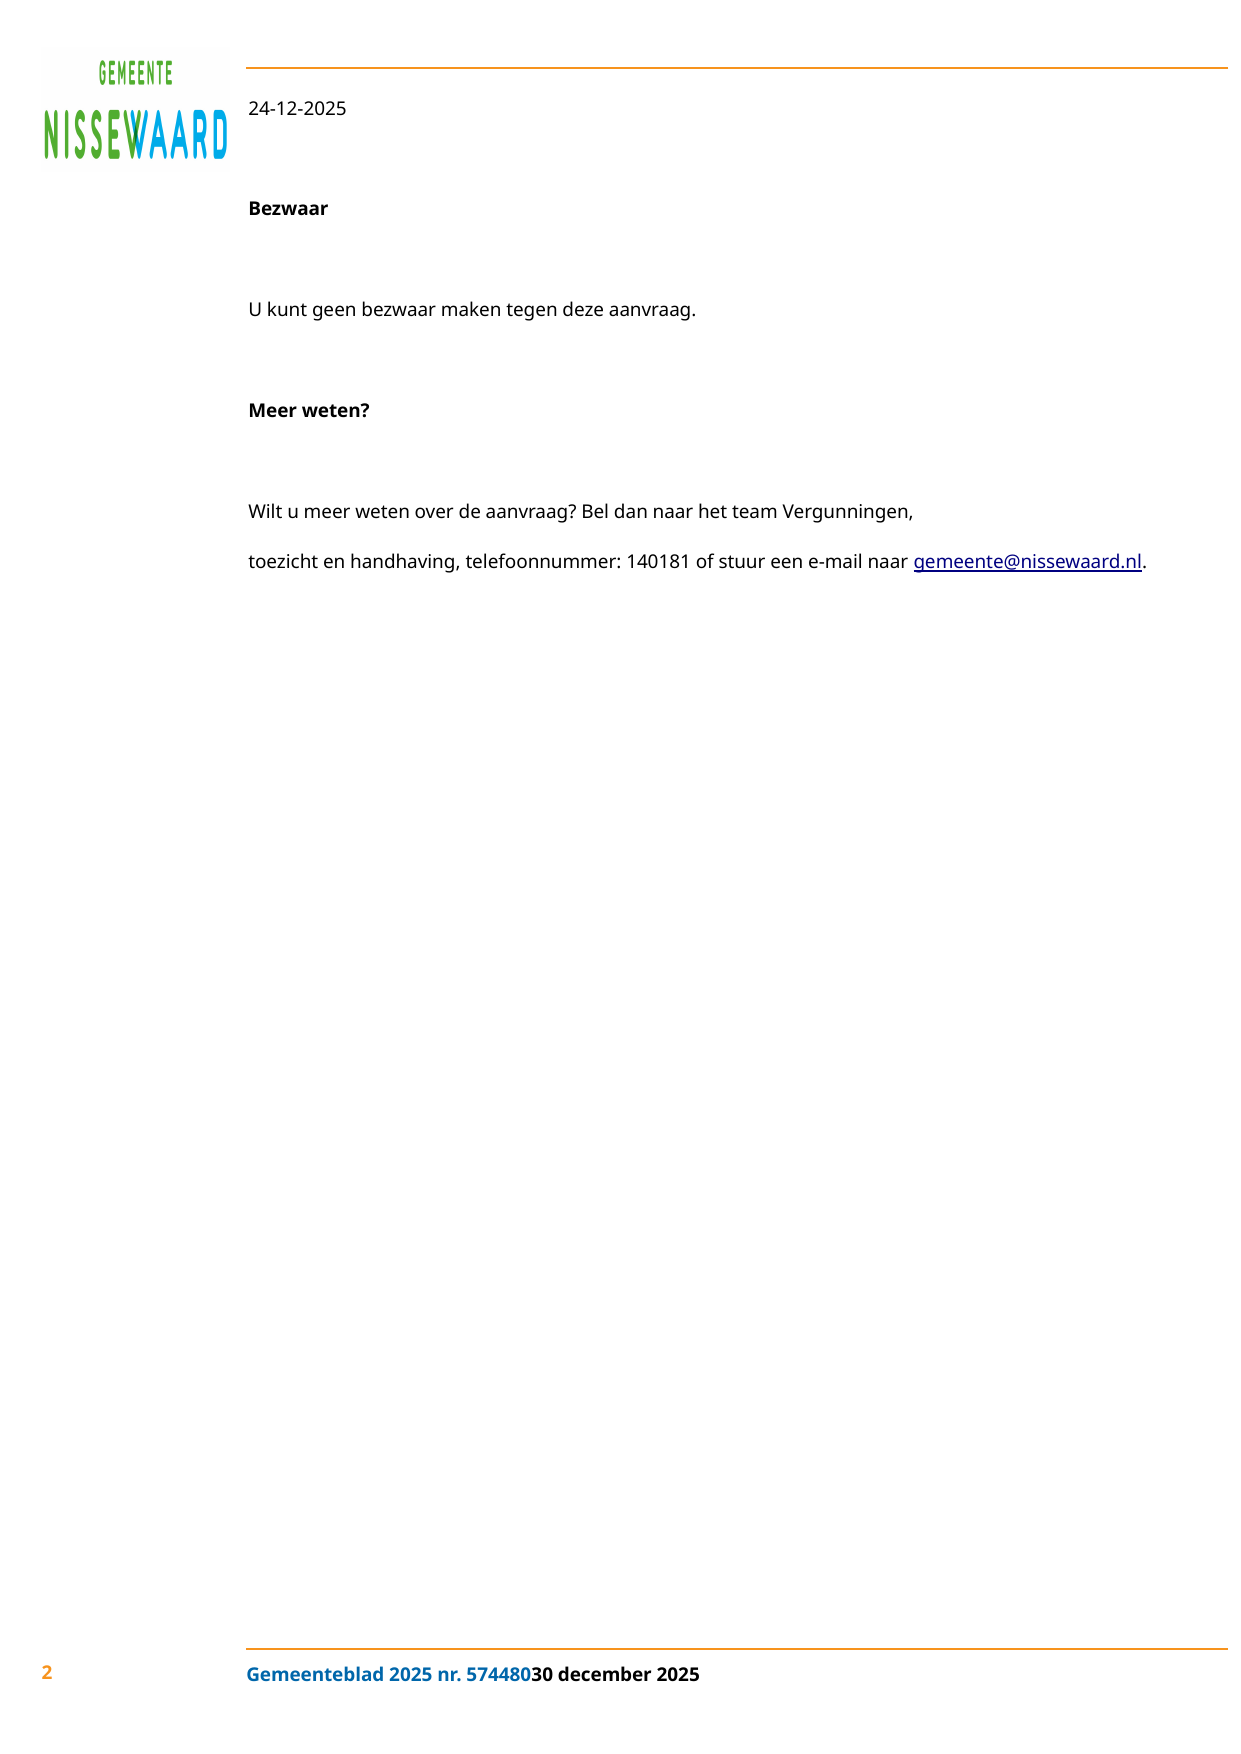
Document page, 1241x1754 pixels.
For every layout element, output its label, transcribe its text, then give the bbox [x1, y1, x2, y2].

text Wilt u meer weten over de aanvraag? Bel dan naar het team Vergunningen, [248, 498, 1152, 524]
text Bezwaar [248, 196, 1152, 221]
text 24-12-2025 [248, 95, 1152, 121]
text U kunt geen bezwaar maken tegen deze aanvraag. [248, 296, 1152, 322]
text Meer weten? [248, 397, 1152, 423]
text toezicht en handhaving, telefoonnummer: 140181 of stuur een e-mail naar gemeente@nissewaard.nl. [248, 548, 1152, 574]
picture [41, 47, 231, 172]
